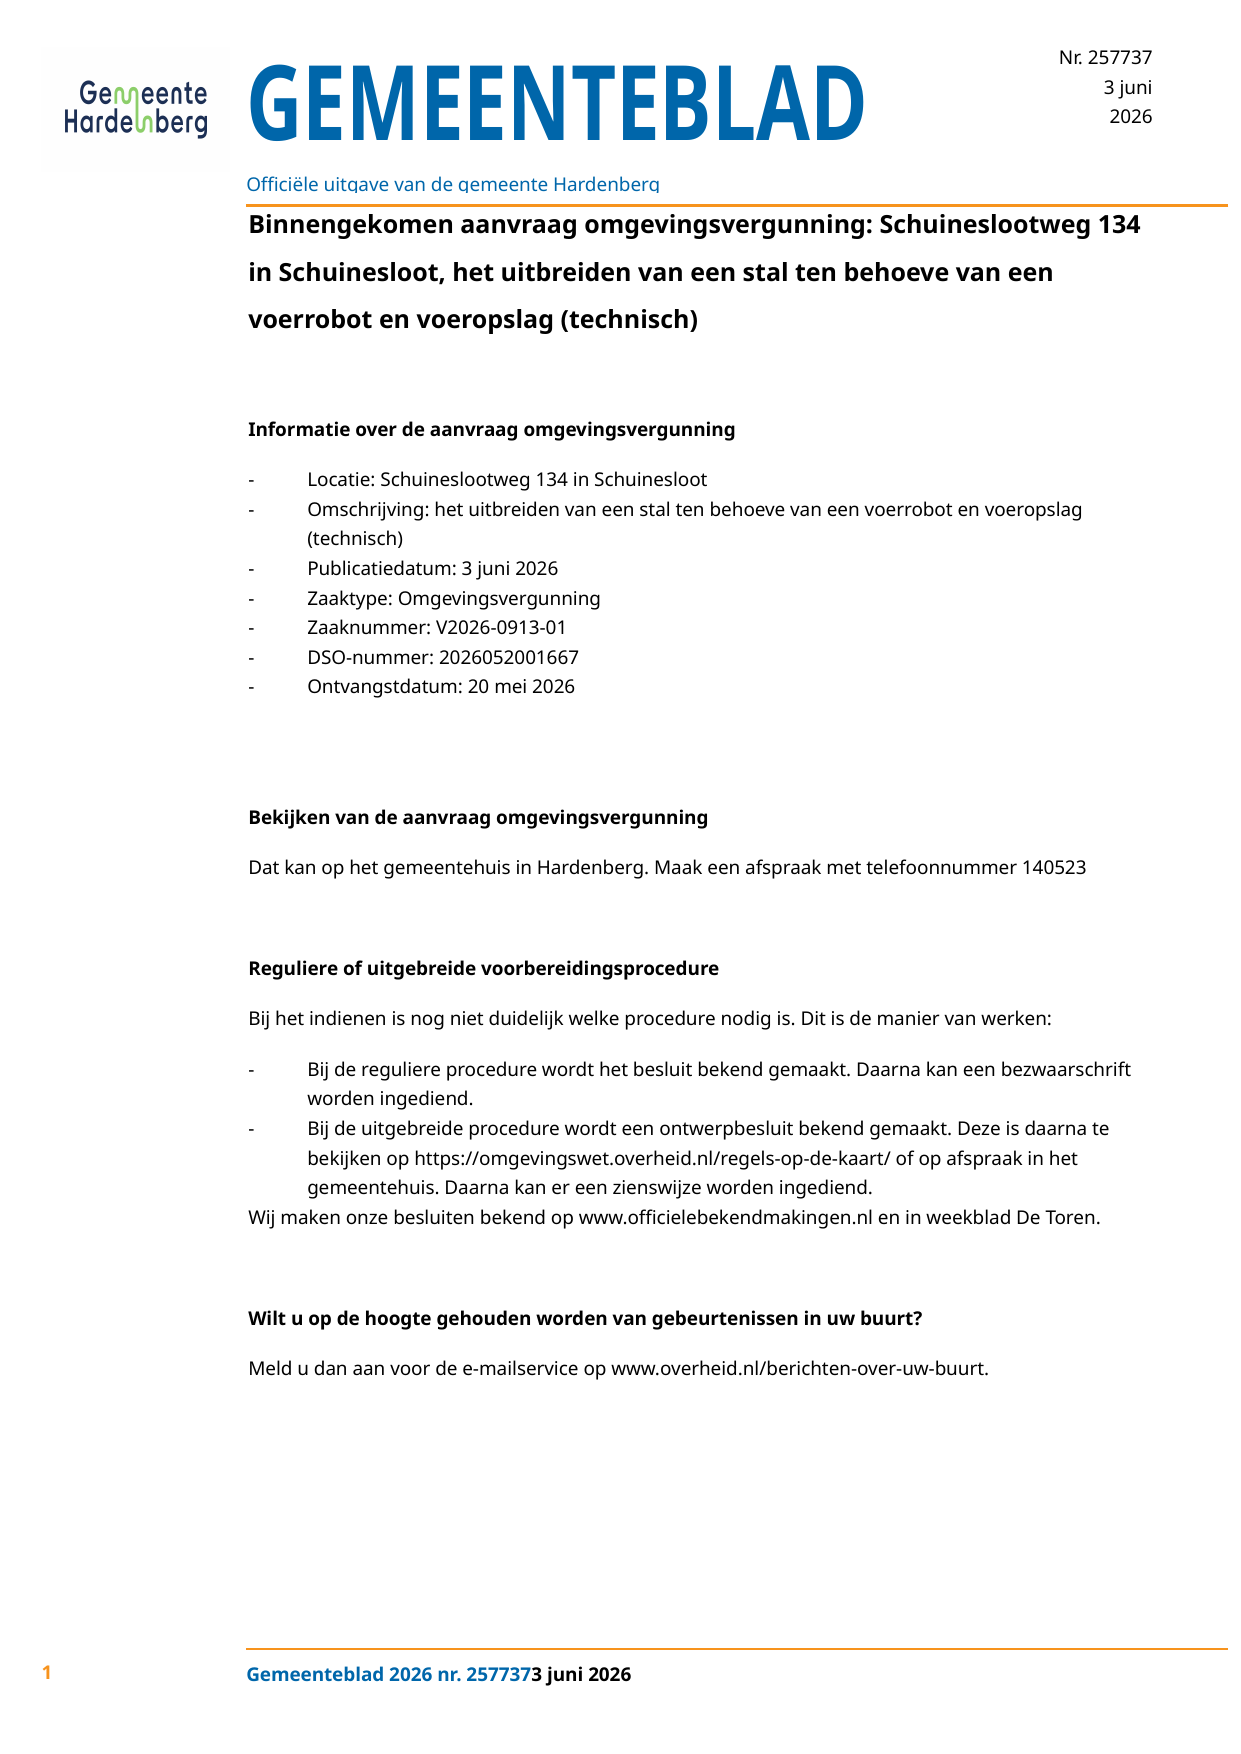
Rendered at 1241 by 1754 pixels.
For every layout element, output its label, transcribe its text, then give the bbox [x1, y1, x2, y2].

text Meld u dan aan voor de e-mailservice op www.overheid.nl/berichten-over-uw-buurt. [248, 1355, 1152, 1381]
list Locatie: Schuineslootweg 134 in Schuinesloot [248, 466, 1152, 492]
text Reguliere of uitgebreide voorbereidingsprocedure [248, 955, 1152, 981]
text Wij maken onze besluiten bekend op www.officielebekendmakingen.nl en in weekblad De Toren. [248, 1204, 1152, 1229]
text Dat kan op het gemeentehuis in Hardenberg. Maak een afspraak met telefoonnummer 140523 [248, 854, 1152, 880]
list Omschrijving: het uitbreiden van een stal ten behoeve van een voerrobot en voeropslag (technisch) [248, 496, 1152, 551]
list Bij de uitgebreide procedure wordt een ontwerpbesluit bekend gemaakt. Deze is daarna te bekijken op https://omgevingswet.overheid.nl/regels-op-de-kaart/ of op afspraak in het gemeentehuis. Daarna kan er een zienswijze worden ingediend. [248, 1115, 1152, 1200]
text Wilt u op de hoogte gehouden worden van gebeurtenissen in uw buurt? [248, 1305, 1152, 1330]
picture [41, 47, 231, 172]
text Bekijken van de aanvraag omgevingsvergunning [248, 804, 1152, 829]
list DSO-nummer: 2026052001667 [248, 644, 1152, 669]
text Bij het indienen is nog niet duidelijk welke procedure nodig is. Dit is de manier van werken: [248, 1006, 1152, 1031]
text Informatie over de aanvraag omgevingsvergunning [248, 416, 1152, 442]
text Binnengekomen aanvraag omgevingsvergunning: Schuineslootweg 134 in Schuinesloot, het uitbreiden van een stal ten behoeve van een voerrobot en voeropslag (technisch) [248, 207, 1152, 336]
list Bij de reguliere procedure wordt het besluit bekend gemaakt. Daarna kan een bezwaarschrift worden ingediend. [248, 1056, 1152, 1111]
list Publicatiedatum: 3 juni 2026 [248, 555, 1152, 581]
list Zaaknummer: V2026-0913-01 [248, 614, 1152, 640]
list Ontvangstdatum: 20 mei 2026 [248, 673, 1152, 699]
list Zaaktype: Omgevingsvergunning [248, 585, 1152, 610]
